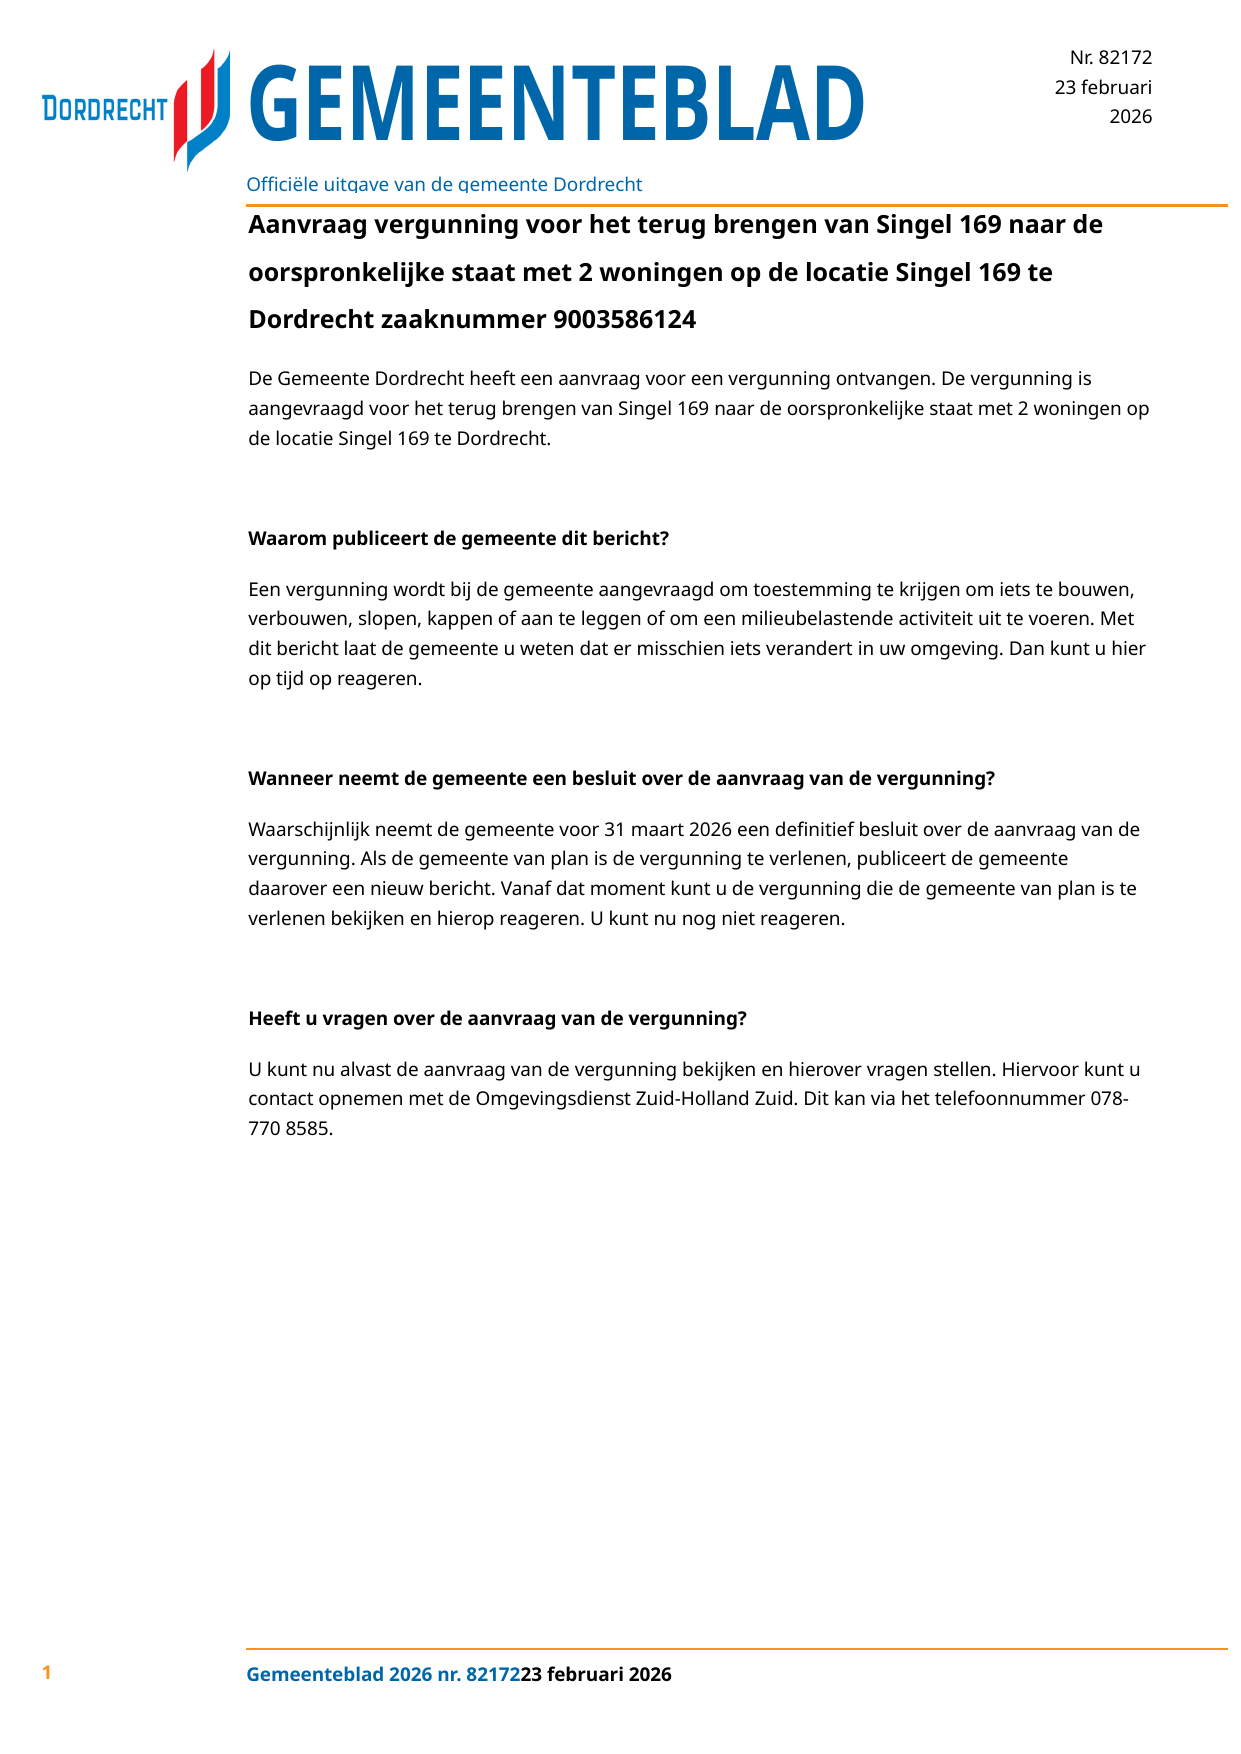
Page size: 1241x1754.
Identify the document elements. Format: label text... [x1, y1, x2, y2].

text Een vergunning wordt bij de gemeente aangevraagd om toestemming te krijgen om iets te bouwen, verbouwen, slopen, kappen of aan te leggen of om een milieubelastende activiteit uit te voeren. Met dit bericht laat de gemeente u weten dat er misschien iets verandert in uw omgeving. Dan kunt u hier op tijd op reageren. [248, 576, 1152, 690]
text U kunt nu alvast de aanvraag van de vergunning bekijken en hierover vragen stellen. Hiervoor kunt u contact opnemen met de Omgevingsdienst Zuid-Holland Zuid. Dit kan via het telefoonnummer 078-770 8585. [248, 1056, 1152, 1141]
text Aanvraag vergunning voor het terug brengen van Singel 169 naar de oorspronkelijke staat met 2 woningen op de locatie Singel 169 te Dordrecht zaaknummer 9003586124 [248, 207, 1152, 336]
text Heeft u vragen over de aanvraag van de vergunning? [248, 1006, 1152, 1031]
text Wanneer neemt de gemeente een besluit over de aanvraag van de vergunning? [248, 766, 1152, 791]
text Waarom publiceert de gemeente dit bericht? [248, 526, 1152, 551]
picture [41, 47, 231, 172]
text De Gemeente Dordrecht heeft een aanvraag voor een vergunning ontvangen. De vergunning is aangevraagd voor het terug brengen van Singel 169 naar de oorspronkelijke staat met 2 woningen op de locatie Singel 169 te Dordrecht. [248, 366, 1152, 450]
text Waarschijnlijk neemt de gemeente voor 31 maart 2026 een definitief besluit over de aanvraag van de vergunning. Als de gemeente van plan is de vergunning te verlenen, publiceert de gemeente daarover een nieuw bericht. Vanaf dat moment kunt u de vergunning die de gemeente van plan is te verlenen bekijken en hierop reageren. U kunt nu nog niet reageren. [248, 816, 1152, 930]
